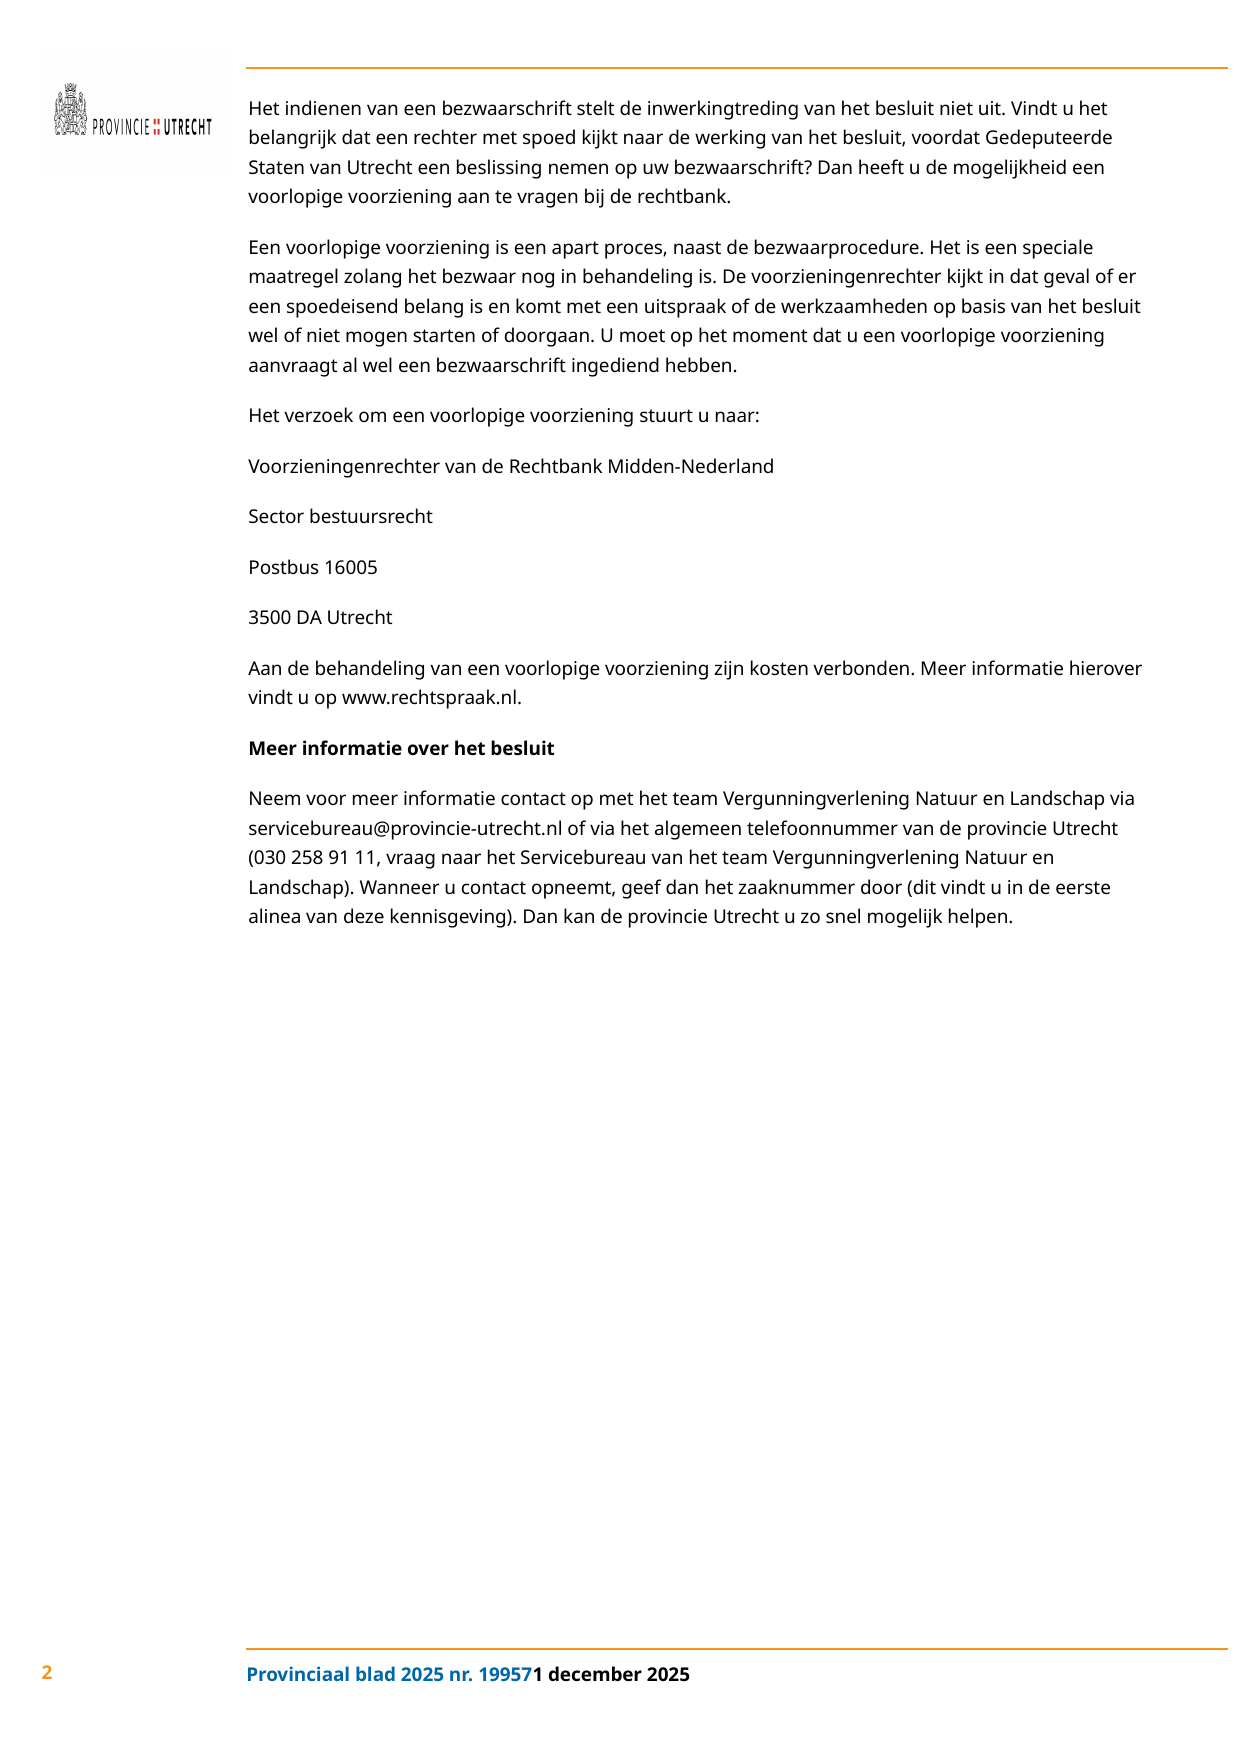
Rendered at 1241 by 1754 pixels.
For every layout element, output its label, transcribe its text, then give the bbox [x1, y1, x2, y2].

text Een voorlopige voorziening is een apart proces, naast de bezwaarprocedure. Het is een speciale maatregel zolang het bezwaar nog in behandeling is. De voorzieningenrechter kijkt in dat geval of er een spoedeisend belang is en komt met een uitspraak of de werkzaamheden op basis van het besluit wel of niet mogen starten of doorgaan. U moet op het moment dat u een voorlopige voorziening aanvraagt al wel een bezwaarschrift ingediend hebben. [248, 234, 1152, 378]
picture [41, 47, 231, 172]
text Meer informatie over het besluit [248, 735, 1152, 761]
text Neem voor meer informatie contact op met het team Vergunningverlening Natuur en Landschap via servicebureau@provincie-utrecht.nl of via het algemeen telefoonnummer van de provincie Utrecht (030 258 91 11, vraag naar het Servicebureau van het team Vergunningverlening Natuur en Landschap). Wanneer u contact opneemt, geef dan het zaaknummer door (dit vindt u in de eerste alinea van deze kennisgeving). Dan kan de provincie Utrecht u zo snel mogelijk helpen. [248, 785, 1152, 929]
text Aan de behandeling van een voorlopige voorziening zijn kosten verbonden. Meer informatie hierover vindt u op www.rechtspraak.nl. [248, 655, 1152, 710]
text Postbus 16005 [248, 554, 1152, 580]
text Sector bestuursrecht [248, 503, 1152, 529]
text 3500 DA Utrecht [248, 604, 1152, 630]
text Voorzieningenrechter van de Rechtbank Midden-Nederland [248, 453, 1152, 479]
text Het indienen van een bezwaarschrift stelt de inwerkingtreding van het besluit niet uit. Vindt u het belangrijk dat een rechter met spoed kijkt naar de werking van het besluit, voordat Gedeputeerde Staten van Utrecht een beslissing nemen op uw bezwaarschrift? Dan heeft u de mogelijkheid een voorlopige voorziening aan te vragen bij de rechtbank. [248, 95, 1152, 209]
text Het verzoek om een voorlopige voorziening stuurt u naar: [248, 403, 1152, 428]
